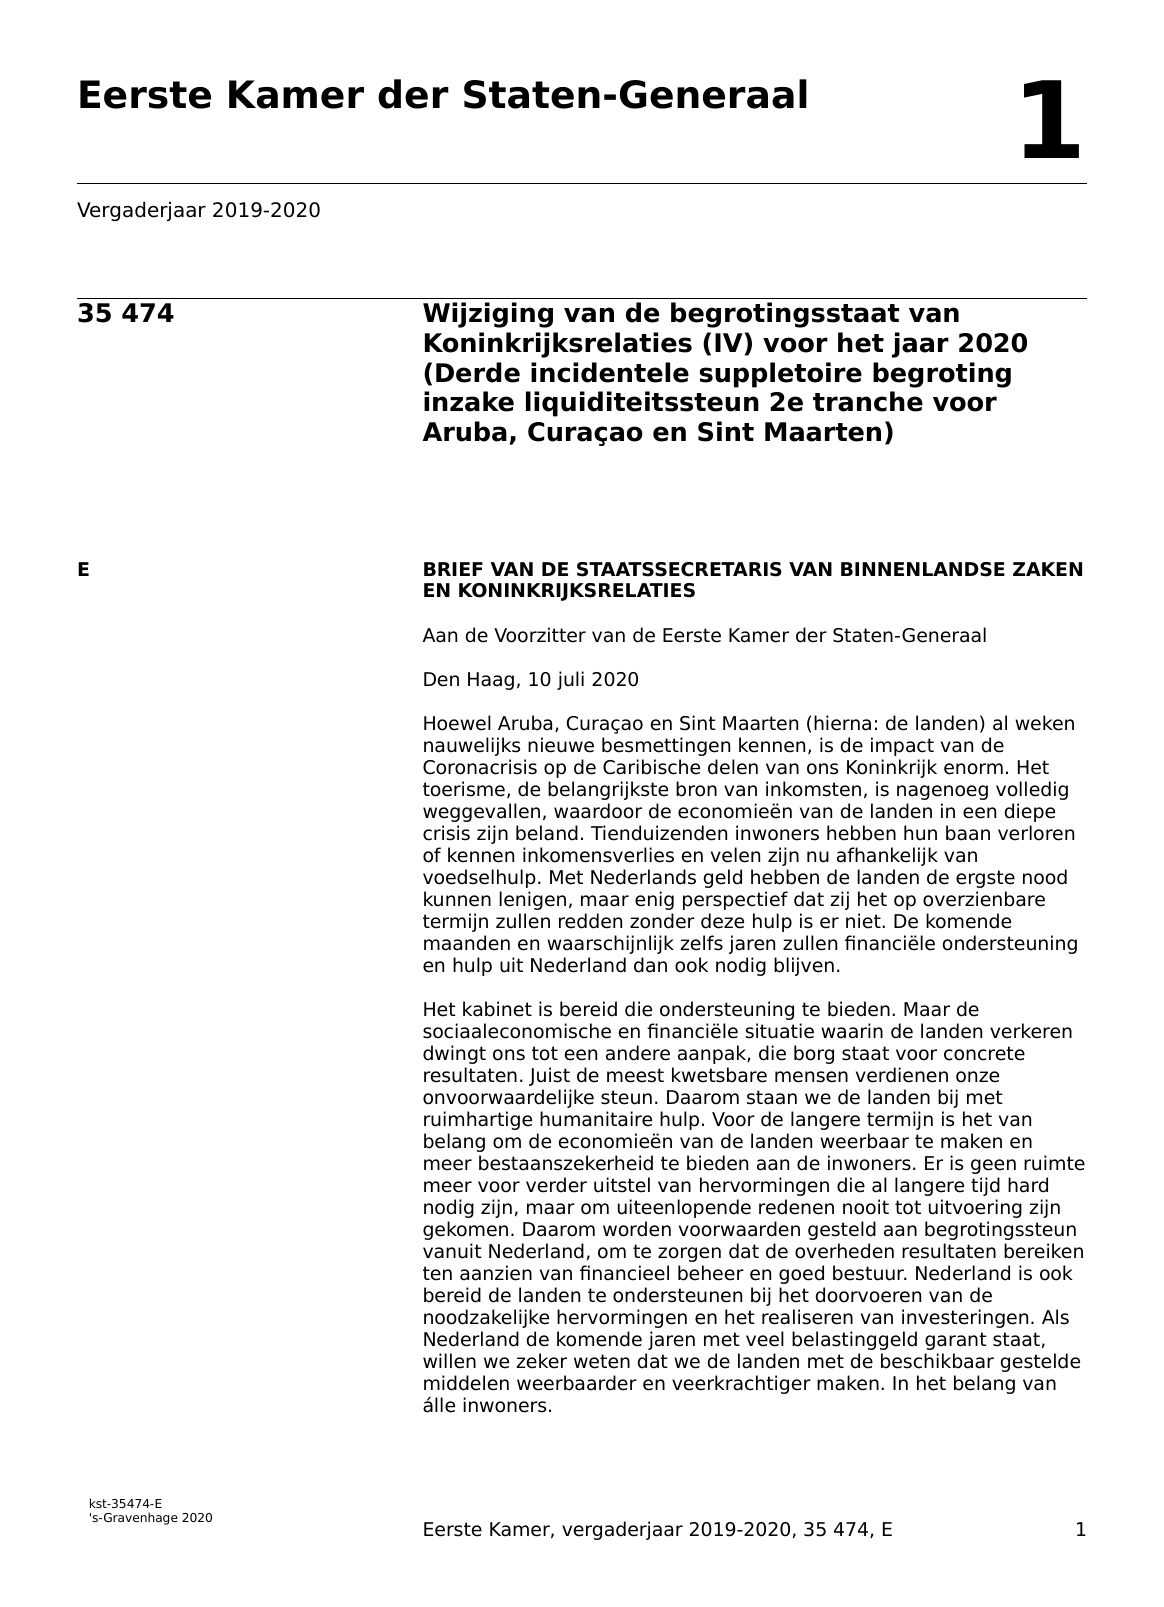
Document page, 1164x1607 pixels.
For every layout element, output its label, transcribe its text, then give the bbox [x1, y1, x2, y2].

text Het kabinet is bereid die ondersteuning te bieden. Maar de sociaaleconomische en financiële situatie waarin de landen verkeren dwingt ons tot een andere aanpak, die borg staat voor concrete resultaten. Juist de meest kwetsbare mensen verdienen onze onvoorwaardelijke steun. Daarom staan we de landen bij met ruimhartige humanitaire hulp. Voor de langere termijn is het van belang om de economieën van de landen weerbaar te maken en meer bestaanszekerheid te bieden aan de inwoners. Er is geen ruimte meer voor verder uitstel van hervormingen die al langere tijd hard nodig zijn, maar om uiteenlopende redenen nooit tot uitvoering zijn gekomen. Daarom worden voorwaarden gesteld aan begrotingssteun vanuit Nederland, om te zorgen dat de overheden resultaten bereiken ten aanzien van financieel beheer en goed bestuur. Nederland is ook bereid de landen te ondersteunen bij het doorvoeren van de noodzakelijke hervormingen en het realiseren van investeringen. Als Nederland de komende jaren met veel belastinggeld garant staat, willen we zeker weten dat we de landen met de beschikbaar gestelde middelen weerbaarder en veerkrachtiger maken. In het belang van álle inwoners. [422, 999, 1087, 1416]
table_header 1 [886, 59, 1087, 183]
text Den Haag, 10 juli 2020 [422, 669, 1087, 691]
subtitle E BRIEF VAN DE STAATSSECRETARIS VAN BINNENLANDSE ZAKEN EN KONINKRIJKSRELATIES [77, 558, 1087, 602]
text kst-35474-E [88, 1497, 323, 1511]
text Hoewel Aruba, Curaçao en Sint Maarten (hierna: de landen) al weken nauwelijks nieuwe besmettingen kennen, is de impact van de Coronacrisis op de Caribische delen van ons Koninkrijk enorm. Het toerisme, de belangrijkste bron van inkomsten, is nagenoeg volledig weggevallen, waardoor de economieën van de landen in een diepe crisis zijn beland. Tienduizenden inwoners hebben hun baan verloren of kennen inkomensverlies en velen zijn nu afhankelijk van voedselhulp. Met Nederlands geld hebben de landen de ergste nood kunnen lenigen, maar enig perspectief dat zij het op overzienbare termijn zullen redden zonder deze hulp is er niet. De komende maanden en waarschijnlijk zelfs jaren zullen financiële ondersteuning en hulp uit Nederland dan ook nodig blijven. [422, 713, 1087, 977]
subtitle 35 474 Wijziging van de begrotingsstaat van Koninkrijksrelaties (IV) voor het jaar 2020 (Derde incidentele suppletoire begroting inzake liquiditeitssteun 2e tranche voor Aruba, Curaçao en Sint Maarten) [77, 299, 1087, 447]
text 's-Gravenhage 2020 [88, 1511, 323, 1525]
text Aan de Voorzitter van de Eerste Kamer der Staten-Generaal [422, 624, 1087, 647]
table_header Eerste Kamer der Staten-Generaal [77, 59, 886, 183]
table_cell Vergaderjaar 2019-2020 [77, 184, 1087, 298]
